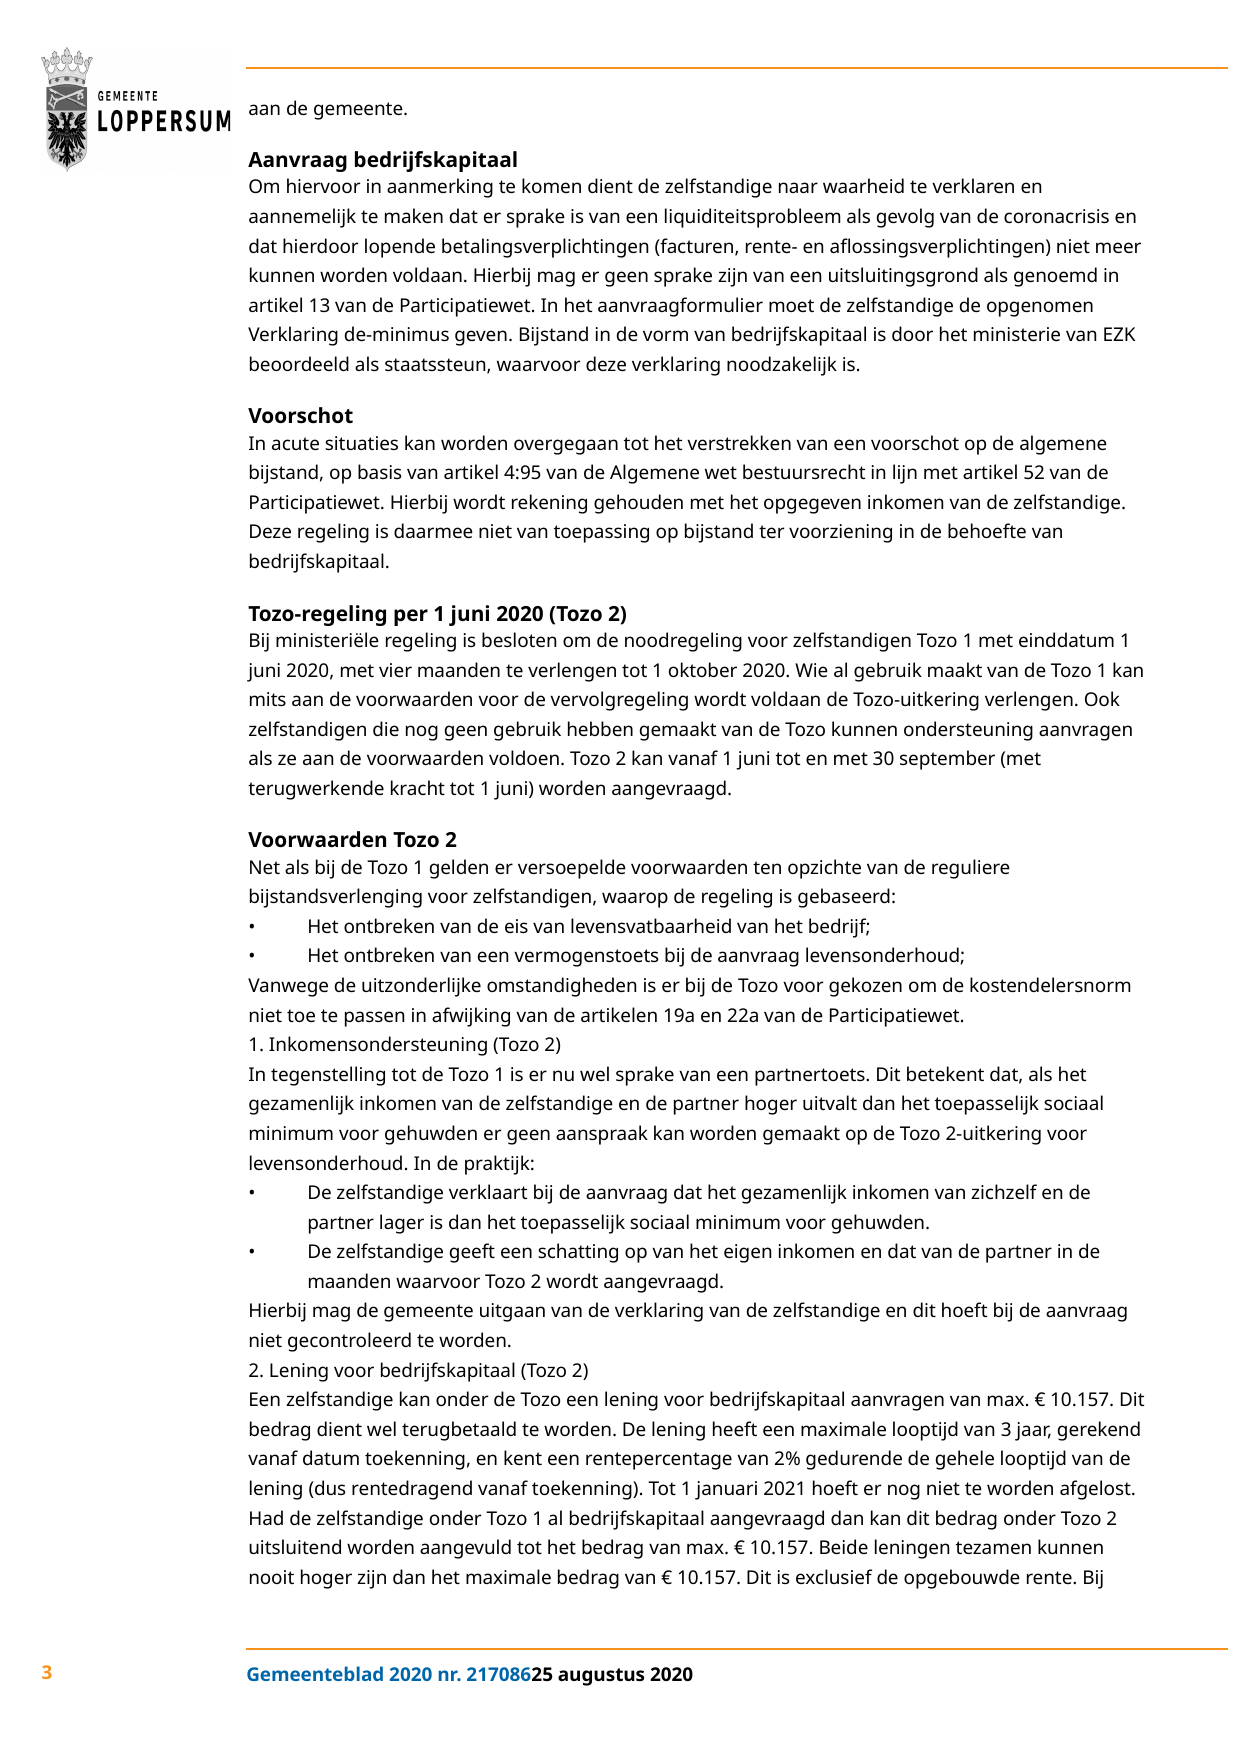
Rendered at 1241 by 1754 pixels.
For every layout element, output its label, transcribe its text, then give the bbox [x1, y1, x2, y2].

text Net als bij de Tozo 1 gelden er versoepelde voorwaarden ten opzichte van de reguliere bijstandsverlenging voor zelfstandigen, waarop de regeling is gebaseerd: [248, 854, 1152, 909]
text In acute situaties kan worden overgegaan tot het verstrekken van een voorschot op de algemene bijstand, op basis van artikel 4:95 van de Algemene wet bestuursrecht in lijn met artikel 52 van de Participatiewet. Hierbij wordt rekening gehouden met het opgegeven inkomen van de zelfstandige. Deze regeling is daarmee niet van toepassing op bijstand ter voorziening in de behoefte van bedrijfskapitaal. [248, 430, 1152, 574]
text Bij ministeriële regeling is besloten om de noodregeling voor zelfstandigen Tozo 1 met einddatum 1 juni 2020, met vier maanden te verlengen tot 1 oktober 2020. Wie al gebruik maakt van de Tozo 1 kan mits aan de voorwaarden voor de vervolgregeling wordt voldaan de Tozo-uitkering verlengen. Ook zelfstandigen die nog geen gebruik hebben gemaakt van de Tozo kunnen ondersteuning aanvragen als ze aan de voorwaarden voldoen. Tozo 2 kan vanaf 1 juni tot en met 30 september (met terugwerkende kracht tot 1 juni) worden aangevraagd. [248, 627, 1152, 801]
text 1. Inkomensondersteuning (Tozo 2) [248, 1031, 1152, 1057]
text In tegenstelling tot de Tozo 1 is er nu wel sprake van een partnertoets. Dit betekent dat, als het gezamenlijk inkomen van de zelfstandige en de partner hoger uitvalt dan het toepasselijk sociaal minimum voor gehuwden er geen aanspraak kan worden gemaakt op de Tozo 2-uitkering voor levensonderhoud. In de praktijk: [248, 1061, 1152, 1176]
picture [41, 47, 231, 172]
text Aanvraag bedrijfskapitaal [248, 145, 1152, 174]
text 2. Lening voor bedrijfskapitaal (Tozo 2) [248, 1357, 1152, 1383]
text Voorwaarden Tozo 2 [248, 826, 1152, 854]
text Voorschot [248, 402, 1152, 430]
text Hierbij mag de gemeente uitgaan van de verklaring van de zelfstandige en dit hoeft bij de aanvraag niet gecontroleerd te worden. [248, 1298, 1152, 1353]
list De zelfstandige verklaart bij de aanvraag dat het gezamenlijk inkomen van zichzelf en de partner lager is dan het toepasselijk sociaal minimum voor gehuwden. [248, 1179, 1152, 1235]
list Het ontbreken van de eis van levensvatbaarheid van het bedrijf; [248, 913, 1152, 939]
text aan de gemeente. [248, 95, 1152, 121]
list De zelfstandige geeft een schatting op van het eigen inkomen en dat van de partner in de maanden waarvoor Tozo 2 wordt aangevraagd. [248, 1238, 1152, 1294]
text Tozo-regeling per 1 juni 2020 (Tozo 2) [248, 599, 1152, 627]
text Had de zelfstandige onder Tozo 1 al bedrijfskapitaal aangevraagd dan kan dit bedrag onder Tozo 2 uitsluitend worden aangevuld tot het bedrag van max. € 10.157. Beide leningen tezamen kunnen nooit hoger zijn dan het maximale bedrag van € 10.157. Dit is exclusief de opgebouwde rente. Bij [248, 1505, 1152, 1590]
text Om hiervoor in aanmerking te komen dient de zelfstandige naar waarheid te verklaren en aannemelijk te maken dat er sprake is van een liquiditeitsprobleem als gevolg van de coronacrisis en dat hierdoor lopende betalingsverplichtingen (facturen, rente- en aflossingsverplichtingen) niet meer kunnen worden voldaan. Hierbij mag er geen sprake zijn van een uitsluitingsgrond als genoemd in artikel 13 van de Participatiewet. In het aanvraagformulier moet de zelfstandige de opgenomen Verklaring de-minimus geven. Bijstand in de vorm van bedrijfskapitaal is door het ministerie van EZK beoordeeld als staatssteun, waarvoor deze verklaring noodzakelijk is. [248, 174, 1152, 377]
text Een zelfstandige kan onder de Tozo een lening voor bedrijfskapitaal aanvragen van max. € 10.157. Dit bedrag dient wel terugbetaald te worden. De lening heeft een maximale looptijd van 3 jaar, gerekend vanaf datum toekenning, en kent een rentepercentage van 2% gedurende de gehele looptijd van de lening (dus rentedragend vanaf toekenning). Tot 1 januari 2021 hoeft er nog niet te worden afgelost. [248, 1386, 1152, 1501]
list Het ontbreken van een vermogenstoets bij de aanvraag levensonderhoud; [248, 943, 1152, 968]
text Vanwege de uitzonderlijke omstandigheden is er bij de Tozo voor gekozen om de kostendelersnorm niet toe te passen in afwijking van de artikelen 19a en 22a van de Participatiewet. [248, 972, 1152, 1028]
